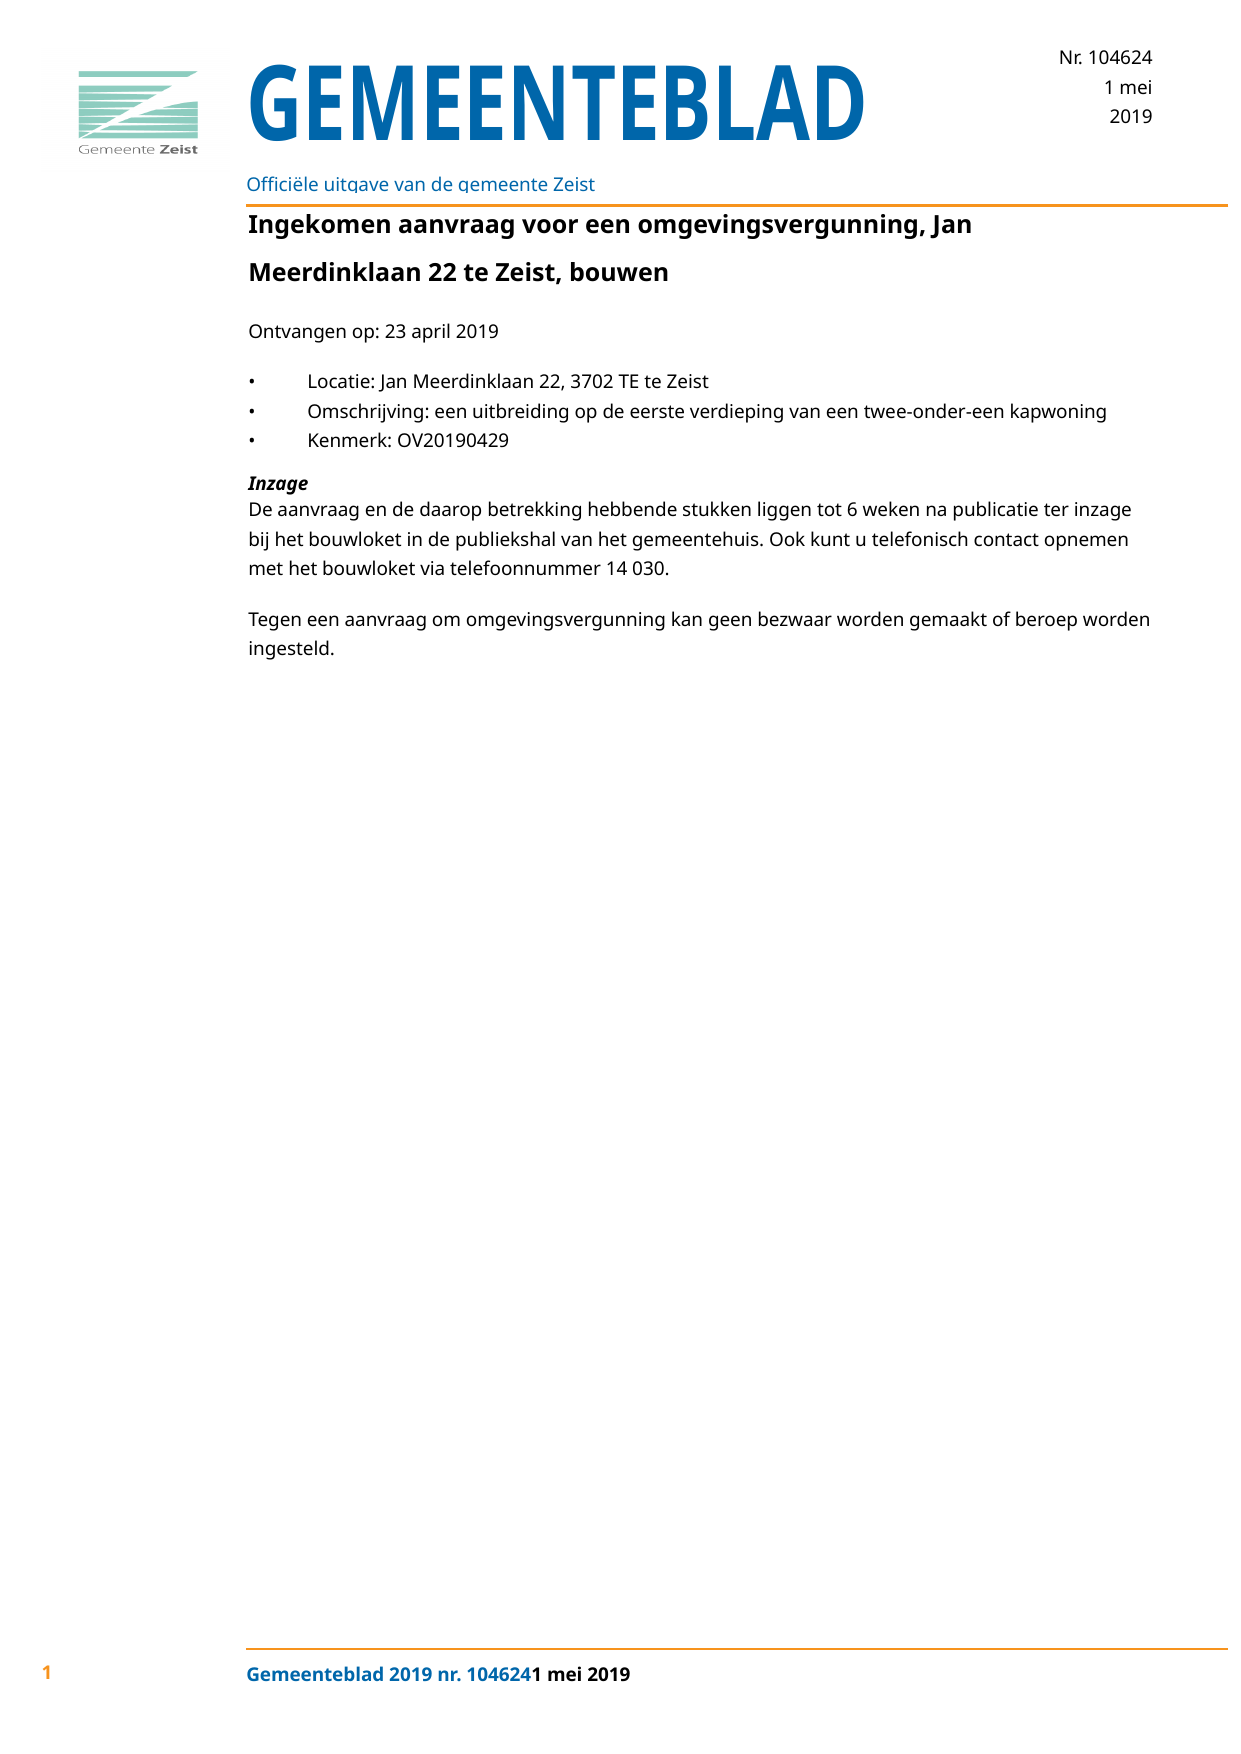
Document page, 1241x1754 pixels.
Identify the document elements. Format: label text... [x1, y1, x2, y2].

list Omschrijving: een uitbreiding op de eerste verdieping van een twee-onder-een kapwoning [248, 398, 1152, 424]
picture [41, 47, 231, 172]
list Kenmerk: OV20190429 [248, 427, 1152, 453]
text Inzage [248, 471, 1152, 496]
text Ontvangen op: 23 april 2019 [248, 318, 1152, 344]
list Locatie: Jan Meerdinklaan 22, 3702 TE te Zeist [248, 368, 1152, 394]
text Tegen een aanvraag om omgevingsvergunning kan geen bezwaar worden gemaakt of beroep worden ingesteld. [248, 606, 1152, 661]
text De aanvraag en de daarop betrekking hebbende stukken liggen tot 6 weken na publicatie ter inzage bij het bouwloket in de publiekshal van het gemeentehuis. Ook kunt u telefonisch contact opnemen met het bouwloket via telefoonnummer 14 030. [248, 496, 1152, 581]
text Ingekomen aanvraag voor een omgevingsvergunning, Jan Meerdinklaan 22 te Zeist, bouwen [248, 207, 1152, 288]
